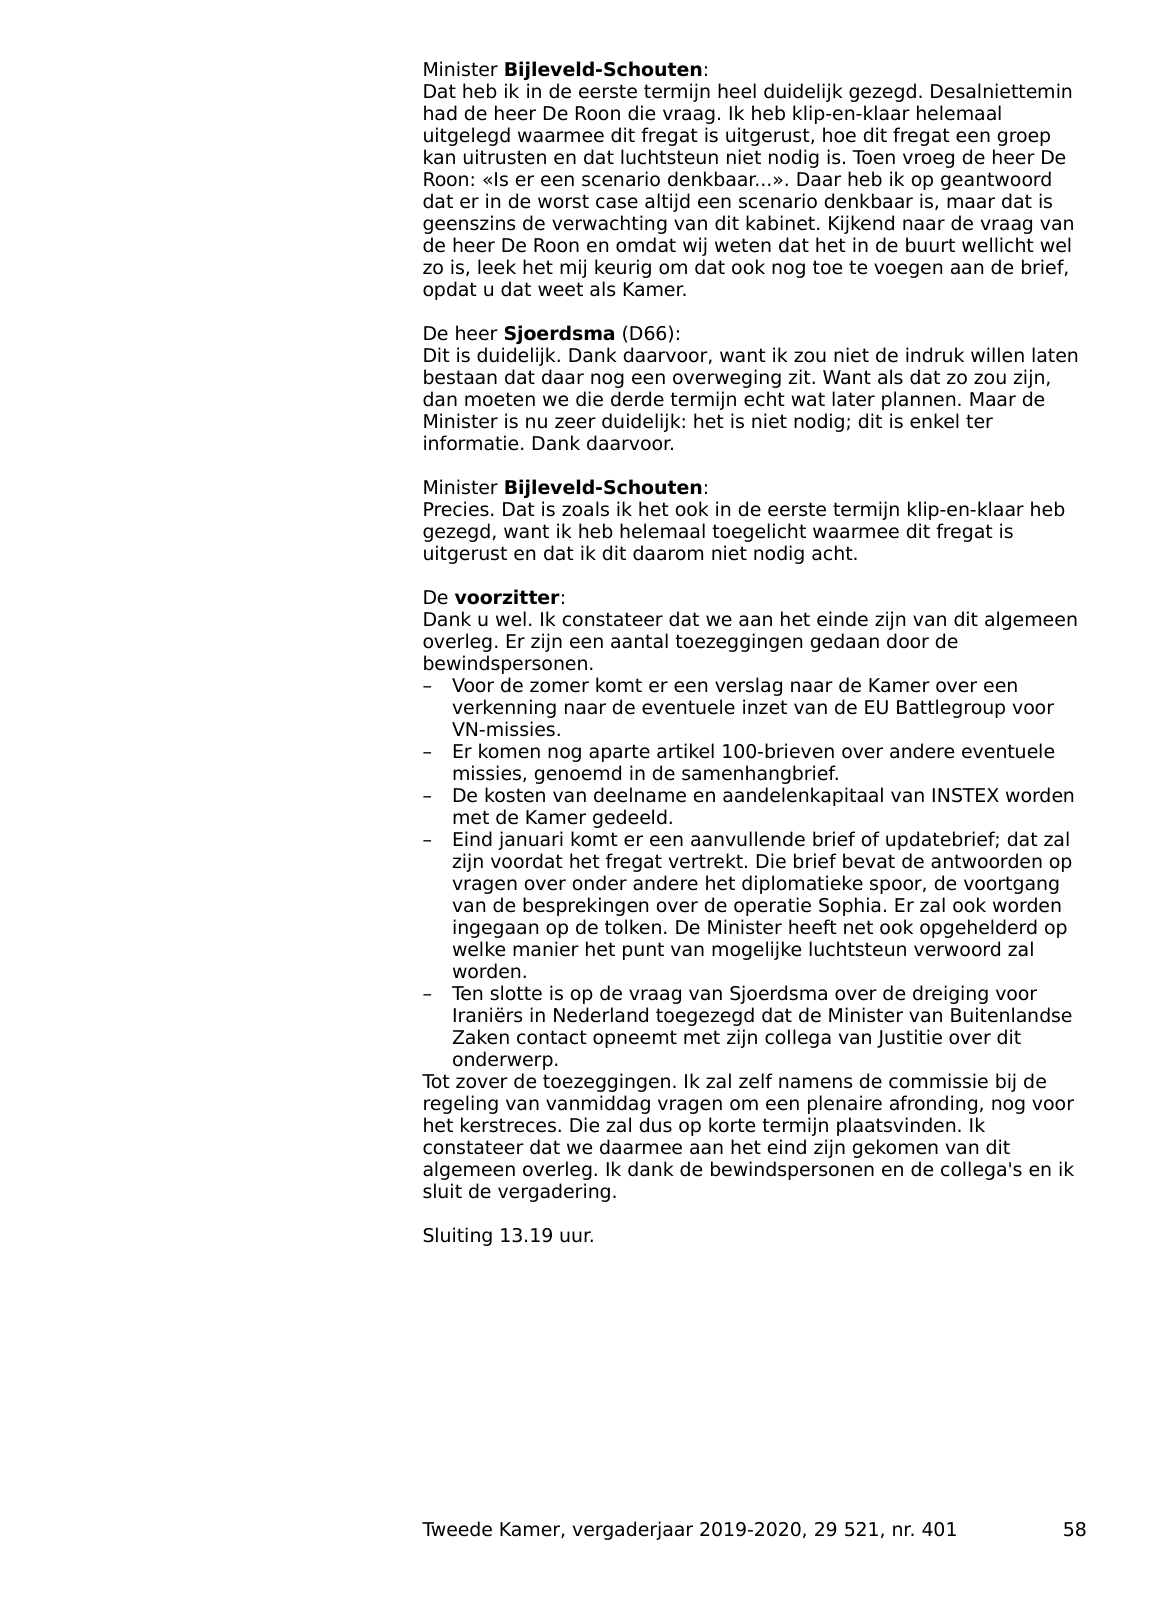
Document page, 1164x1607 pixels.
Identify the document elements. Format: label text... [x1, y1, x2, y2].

text Precies. Dat is zoals ik het ook in de eerste termijn klip-en-klaar heb gezegd, want ik heb helemaal toegelicht waarmee dit fregat is uitgerust en dat ik dit daarom niet nodig acht. [422, 499, 1087, 565]
text Sluiting 13.19 uur. [422, 1225, 1087, 1247]
text – Ten slotte is op de vraag van Sjoerdsma over de dreiging voor Iraniërs in Nederland toegezegd dat de Minister van Buitenlandse Zaken contact opneemt met zijn collega van Justitie over dit onderwerp. [422, 983, 1087, 1071]
text Tot zover de toezeggingen. Ik zal zelf namens de commissie bij de regeling van vanmiddag vragen om een plenaire afronding, nog voor het kerstreces. Die zal dus op korte termijn plaatsvinden. Ik constateer dat we daarmee aan het eind zijn gekomen van dit algemeen overleg. Ik dank de bewindspersonen en de collega's en ik sluit de vergadering. [422, 1071, 1087, 1203]
text – Voor de zomer komt er een verslag naar de Kamer over een verkenning naar de eventuele inzet van de EU Battlegroup voor VN-missies. [422, 675, 1087, 741]
text Minister Bijleveld-Schouten: [422, 59, 1087, 81]
text De heer Sjoerdsma (D66): [422, 323, 1087, 345]
text Dit is duidelijk. Dank daarvoor, want ik zou niet de indruk willen laten bestaan dat daar nog een overweging zit. Want als dat zo zou zijn, dan moeten we die derde termijn echt wat later plannen. Maar de Minister is nu zeer duidelijk: het is niet nodig; dit is enkel ter informatie. Dank daarvoor. [422, 345, 1087, 455]
text Dat heb ik in de eerste termijn heel duidelijk gezegd. Desalniettemin had de heer De Roon die vraag. Ik heb klip-en-klaar helemaal uitgelegd waarmee dit fregat is uitgerust, hoe dit fregat een groep kan uitrusten en dat luchtsteun niet nodig is. Toen vroeg de heer De Roon: «Is er een scenario denkbaar...». Daar heb ik op geantwoord dat er in de worst case altijd een scenario denkbaar is, maar dat is geenszins de verwachting van dit kabinet. Kijkend naar de vraag van de heer De Roon en omdat wij weten dat het in de buurt wellicht wel zo is, leek het mij keurig om dat ook nog toe te voegen aan de brief, opdat u dat weet als Kamer. [422, 81, 1087, 301]
text – Er komen nog aparte artikel 100-brieven over andere eventuele missies, genoemd in de samenhangbrief. [422, 741, 1087, 785]
text Dank u wel. Ik constateer dat we aan het einde zijn van dit algemeen overleg. Er zijn een aantal toezeggingen gedaan door de bewindspersonen. [422, 609, 1087, 675]
text Minister Bijleveld-Schouten: [422, 477, 1087, 499]
text – De kosten van deelname en aandelenkapitaal van INSTEX worden met de Kamer gedeeld. [422, 785, 1087, 829]
text De voorzitter: [422, 587, 1087, 609]
text – Eind januari komt er een aanvullende brief of updatebrief; dat zal zijn voordat het fregat vertrekt. Die brief bevat de antwoorden op vragen over onder andere het diplomatieke spoor, de voortgang van de besprekingen over de operatie Sophia. Er zal ook worden ingegaan op de tolken. De Minister heeft net ook opgehelderd op welke manier het punt van mogelijke luchtsteun verwoord zal worden. [422, 829, 1087, 983]
